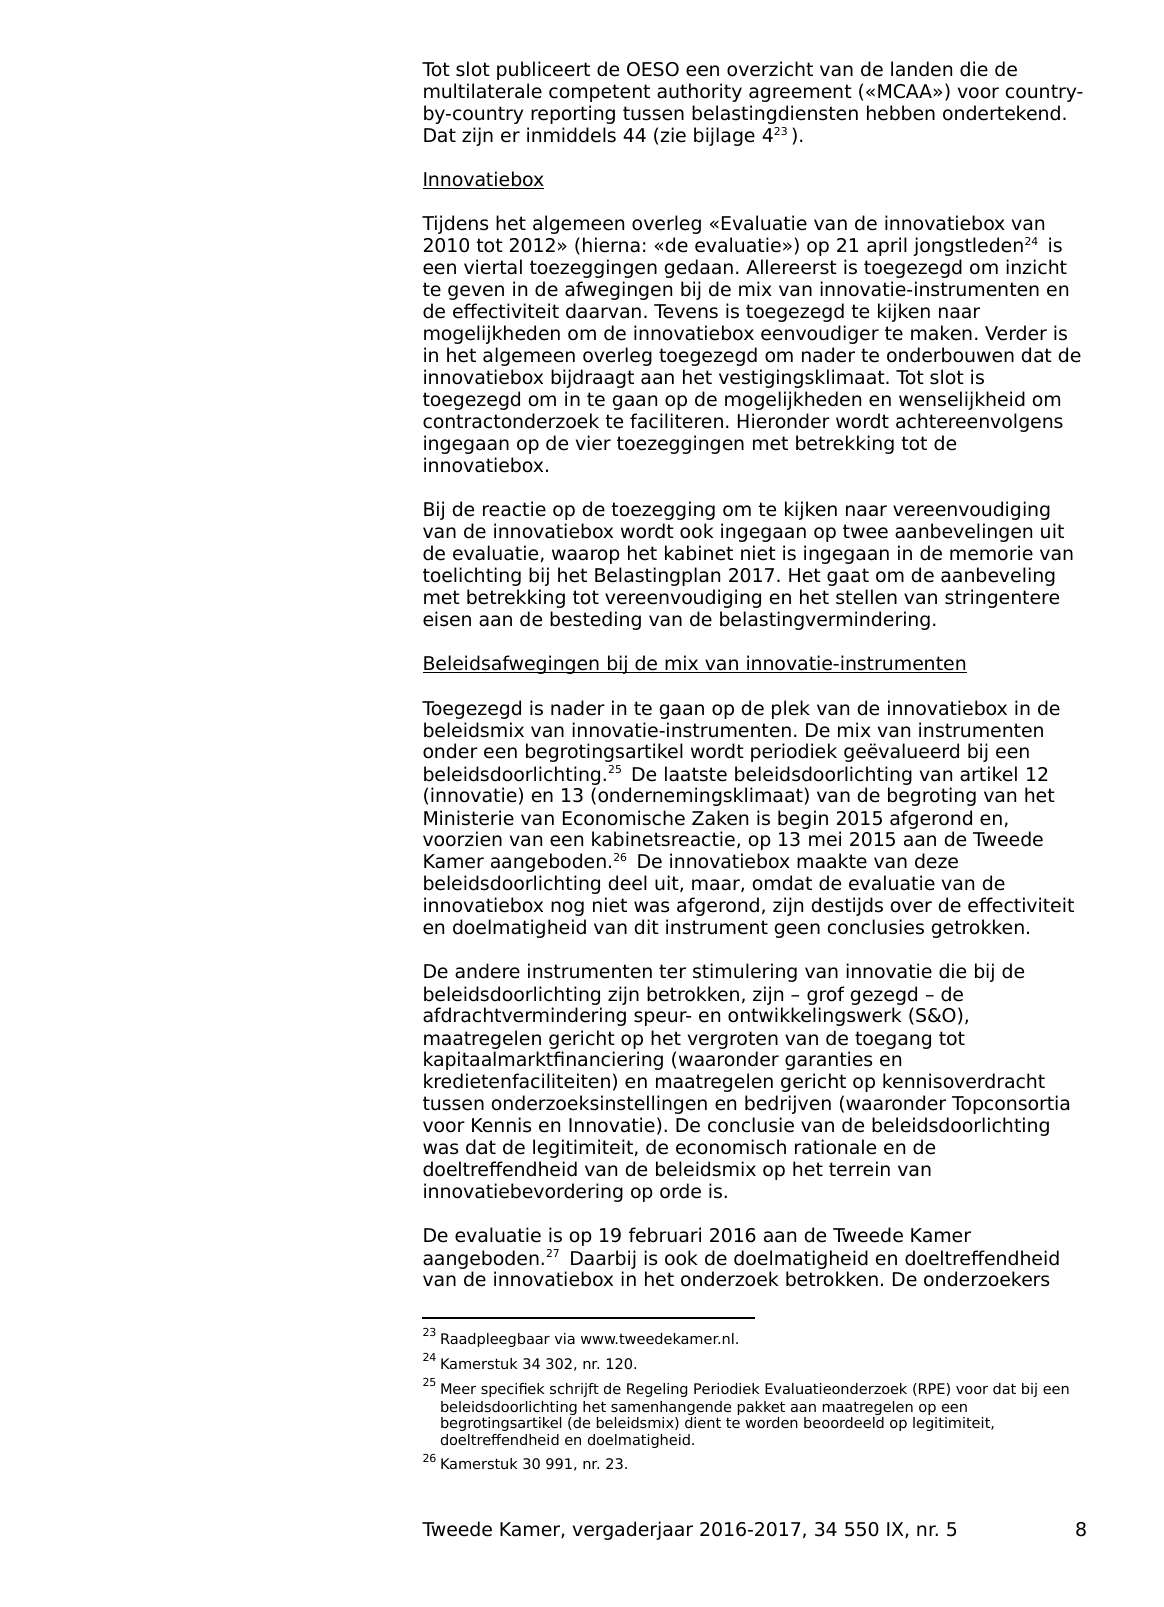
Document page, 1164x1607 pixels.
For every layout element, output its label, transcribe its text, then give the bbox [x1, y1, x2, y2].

text Meer specifiek schrijft de Regeling Periodiek Evaluatieonderzoek (RPE) voor dat bij een beleidsdoorlichting het samenhangende pakket aan maatregelen op een begrotingsartikel (de beleidsmix) dient te worden beoordeeld op legitimiteit, doeltreffendheid en doelmatigheid. [422, 1377, 1087, 1449]
subtitle Beleidsafwegingen bij de mix van innovatie-instrumenten [422, 653, 1087, 675]
text Raadpleegbaar via www.tweedekamer.nl. [422, 1327, 1087, 1349]
subtitle Innovatiebox [422, 169, 1087, 191]
text Toegezegd is nader in te gaan op de plek van de innovatiebox in de beleidsmix van innovatie-instrumenten. De mix van instrumenten onder een begrotingsartikel wordt periodiek geëvalueerd bij een beleidsdoorlichting. De laatste beleidsdoorlichting van artikel 12 (innovatie) en 13 (ondernemingsklimaat) van de begroting van het Ministerie van Economische Zaken is begin 2015 afgerond en, voorzien van een kabinetsreactie, op 13 mei 2015 aan de Tweede Kamer aangeboden. De innovatiebox maakte van deze beleidsdoorlichting deel uit, maar, omdat de evaluatie van de innovatiebox nog niet was afgerond, zijn destijds over de effectiviteit en doelmatigheid van dit instrument geen conclusies getrokken. [422, 697, 1087, 939]
text Kamerstuk 30 991, nr. 23. [422, 1452, 1087, 1474]
text De evaluatie is op 19 februari 2016 aan de Tweede Kamer aangeboden. Daarbij is ook de doelmatigheid en doeltreffendheid van de innovatiebox in het onderzoek betrokken. De onderzoekers [422, 1225, 1087, 1291]
text De andere instrumenten ter stimulering van innovatie die bij de beleidsdoorlichting zijn betrokken, zijn – grof gezegd – de afdrachtvermindering speur- en ontwikkelingswerk (S&O), maatregelen gericht op het vergroten van de toegang tot kapitaalmarktfinanciering (waaronder garanties en kredietenfaciliteiten) en maatregelen gericht op kennisoverdracht tussen onderzoeksinstellingen en bedrijven (waaronder Topconsortia voor Kennis en Innovatie). De conclusie van de beleidsdoorlichting was dat de legitimiteit, de economisch rationale en de doeltreffendheid van de beleidsmix op het terrein van innovatiebevordering op orde is. [422, 961, 1087, 1203]
text Bij de reactie op de toezegging om te kijken naar vereenvoudiging van de innovatiebox wordt ook ingegaan op twee aanbevelingen uit de evaluatie, waarop het kabinet niet is ingegaan in de memorie van toelichting bij het Belastingplan 2017. Het gaat om de aanbeveling met betrekking tot vereenvoudiging en het stellen van stringentere eisen aan de besteding van de belastingvermindering. [422, 499, 1087, 631]
text Tijdens het algemeen overleg «Evaluatie van de innovatiebox van 2010 tot 2012» (hierna: «de evaluatie») op 21 april jongstleden is een viertal toezeggingen gedaan. Allereerst is toegezegd om inzicht te geven in de afwegingen bij de mix van innovatie-instrumenten en de effectiviteit daarvan. Tevens is toegezegd te kijken naar mogelijkheden om de innovatiebox eenvoudiger te maken. Verder is in het algemeen overleg toegezegd om nader te onderbouwen dat de innovatiebox bijdraagt aan het vestigingsklimaat. Tot slot is toegezegd om in te gaan op de mogelijkheden en wenselijkheid om contractonderzoek te faciliteren. Hieronder wordt achtereenvolgens ingegaan op de vier toezeggingen met betrekking tot de innovatiebox. [422, 213, 1087, 477]
text Kamerstuk 34 302, nr. 120. [422, 1352, 1087, 1374]
text Tot slot publiceert de OESO een overzicht van de landen die de multilaterale competent authority agreement («MCAA») voor country-by-country reporting tussen belastingdiensten hebben ondertekend. Dat zijn er inmiddels 44 (zie bijlage 4). [422, 59, 1087, 147]
